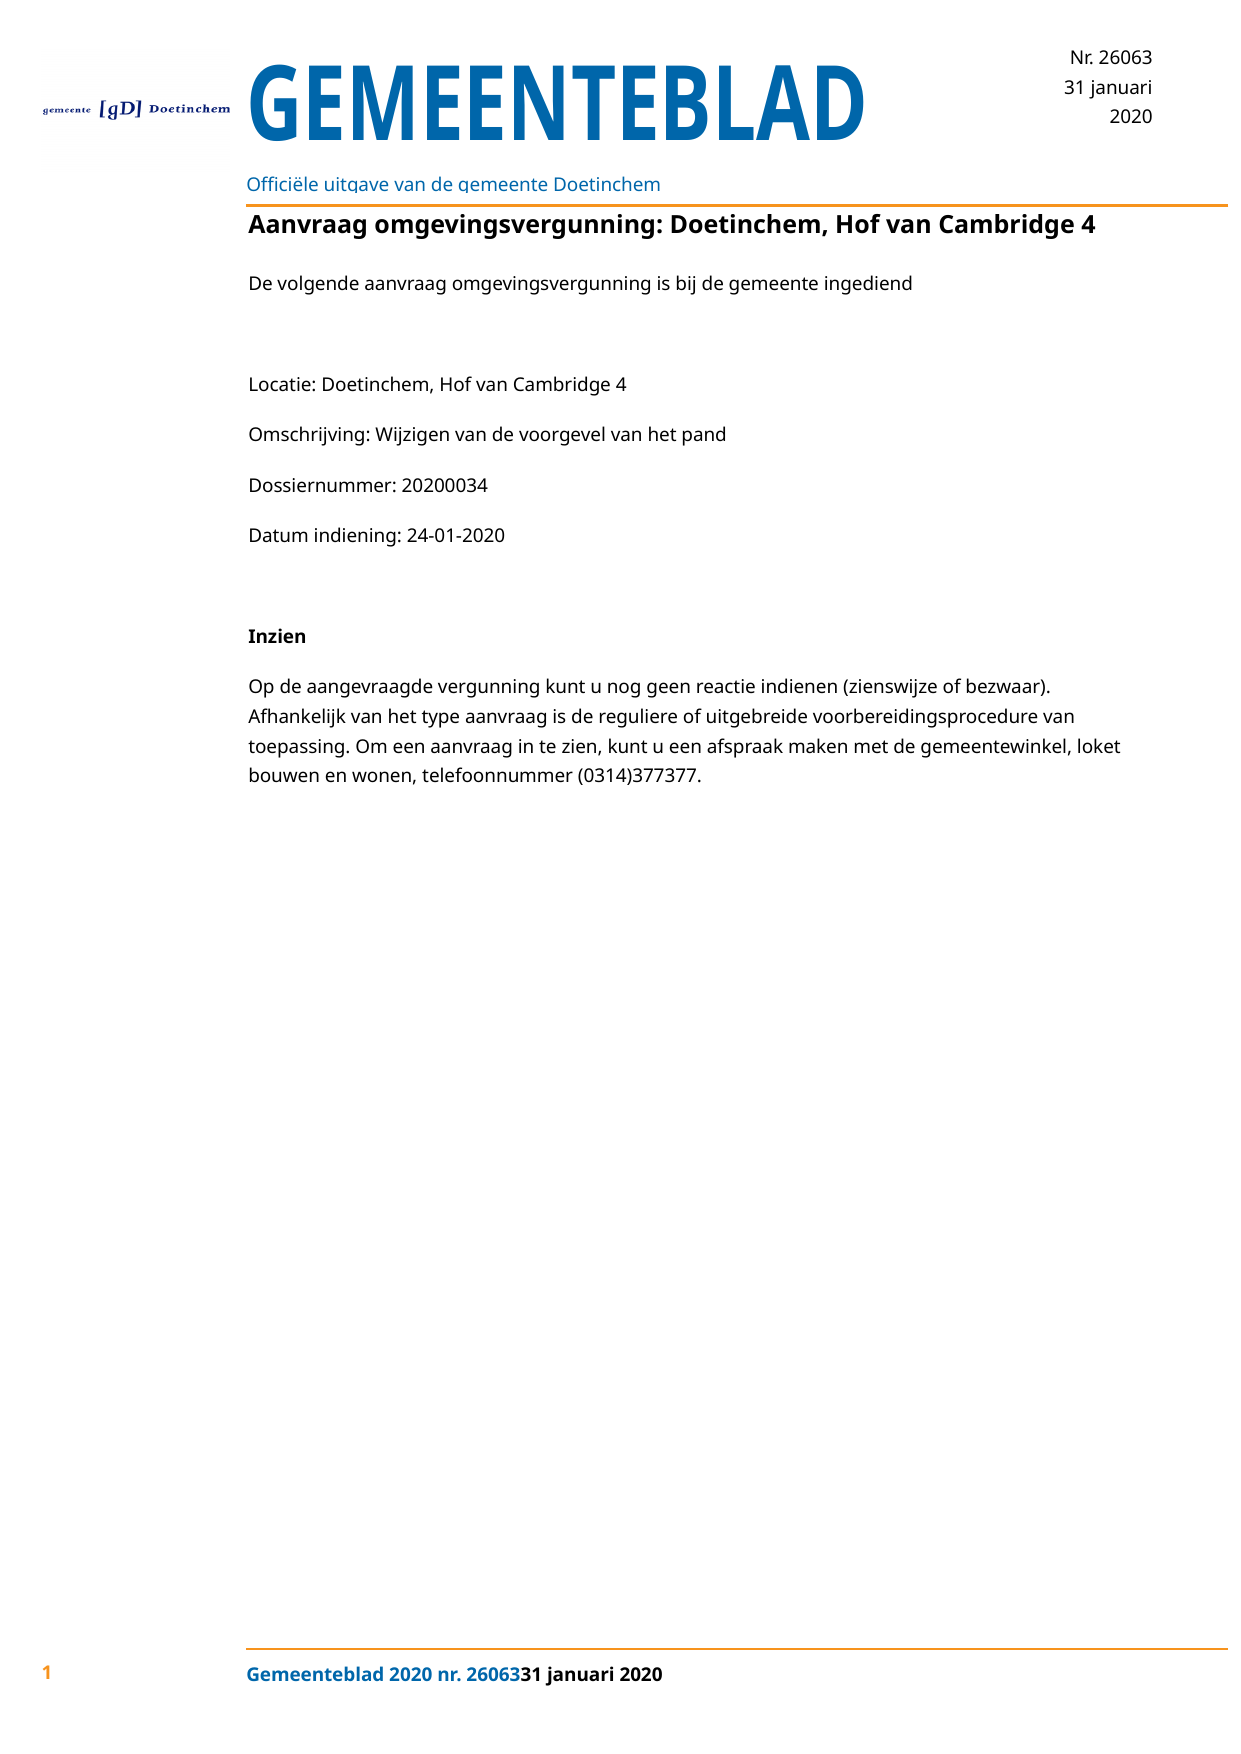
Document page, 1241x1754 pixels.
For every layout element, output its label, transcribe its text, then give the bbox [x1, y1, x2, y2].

text Locatie: Doetinchem, Hof van Cambridge 4 [248, 371, 1152, 397]
text Inzien [248, 623, 1152, 649]
text Op de aangevraagde vergunning kunt u nog geen reactie indienen (zienswijze of bezwaar). Afhankelijk van het type aanvraag is de reguliere of uitgebreide voorbereidingsprocedure van toepassing. Om een aanvraag in te zien, kunt u een afspraak maken met de gemeentewinkel, loket bouwen en wonen, telefoonnummer (0314)377377. [248, 674, 1152, 788]
text Datum indiening: 24-01-2020 [248, 522, 1152, 548]
text De volgende aanvraag omgevingsvergunning is bij de gemeente ingediend [248, 270, 1152, 296]
text Omschrijving: Wijzigen van de voorgevel van het pand [248, 422, 1152, 447]
text Dossiernummer: 20200034 [248, 472, 1152, 498]
text Aanvraag omgevingsvergunning: Doetinchem, Hof van Cambridge 4 [248, 207, 1152, 241]
picture [41, 47, 231, 172]
